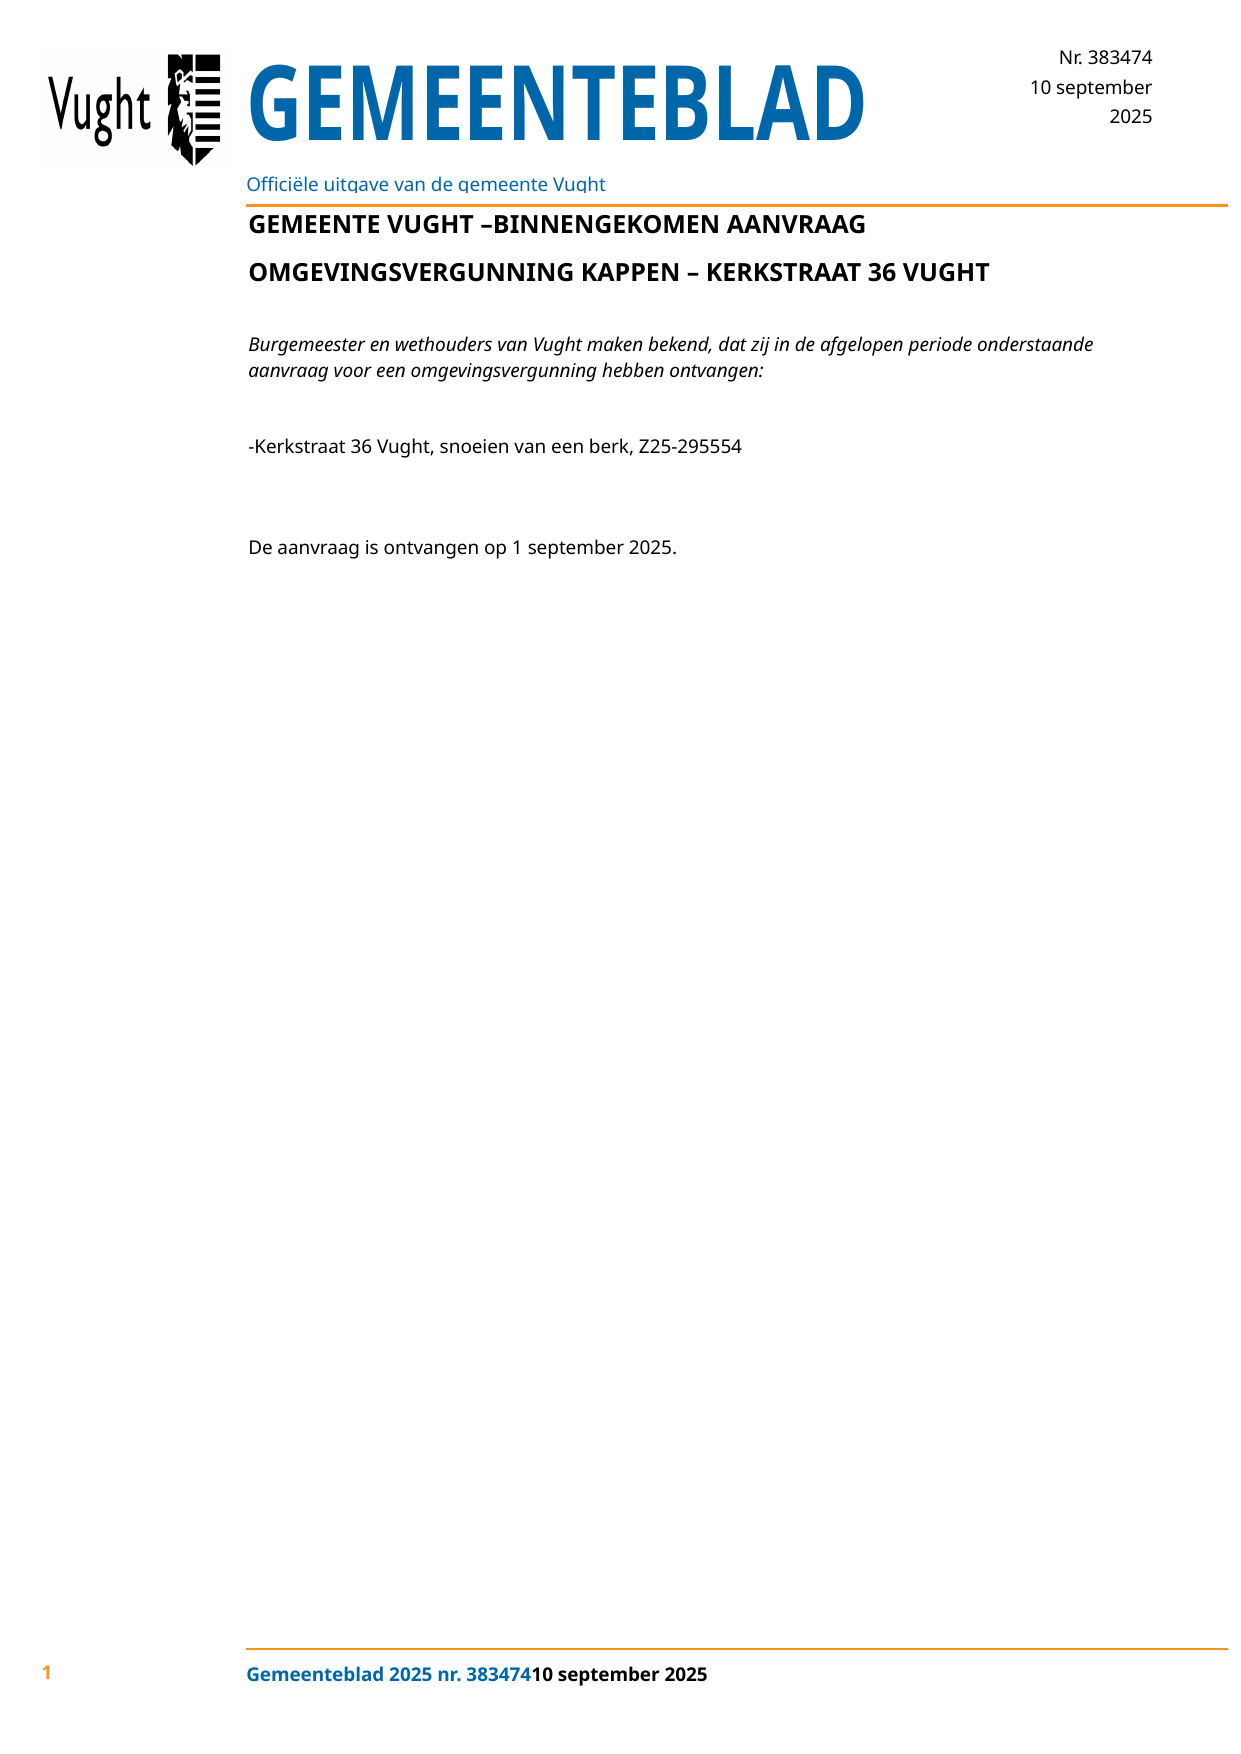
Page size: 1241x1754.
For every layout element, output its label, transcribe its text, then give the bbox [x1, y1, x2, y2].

picture [41, 47, 231, 172]
text Burgemeester en wethouders van Vught maken bekend, dat zij in de afgelopen periode onderstaande aanvraag voor een omgevingsvergunning hebben ontvangen: [248, 331, 1152, 383]
text -Kerkstraat 36 Vught, snoeien van een berk, Z25-295554 [248, 433, 1152, 459]
text De aanvraag is ontvangen op 1 september 2025. [248, 534, 1152, 560]
text GEMEENTE VUGHT –BINNENGEKOMEN AANVRAAG OMGEVINGSVERGUNNING KAPPEN – KERKSTRAAT 36 VUGHT [248, 207, 1152, 288]
